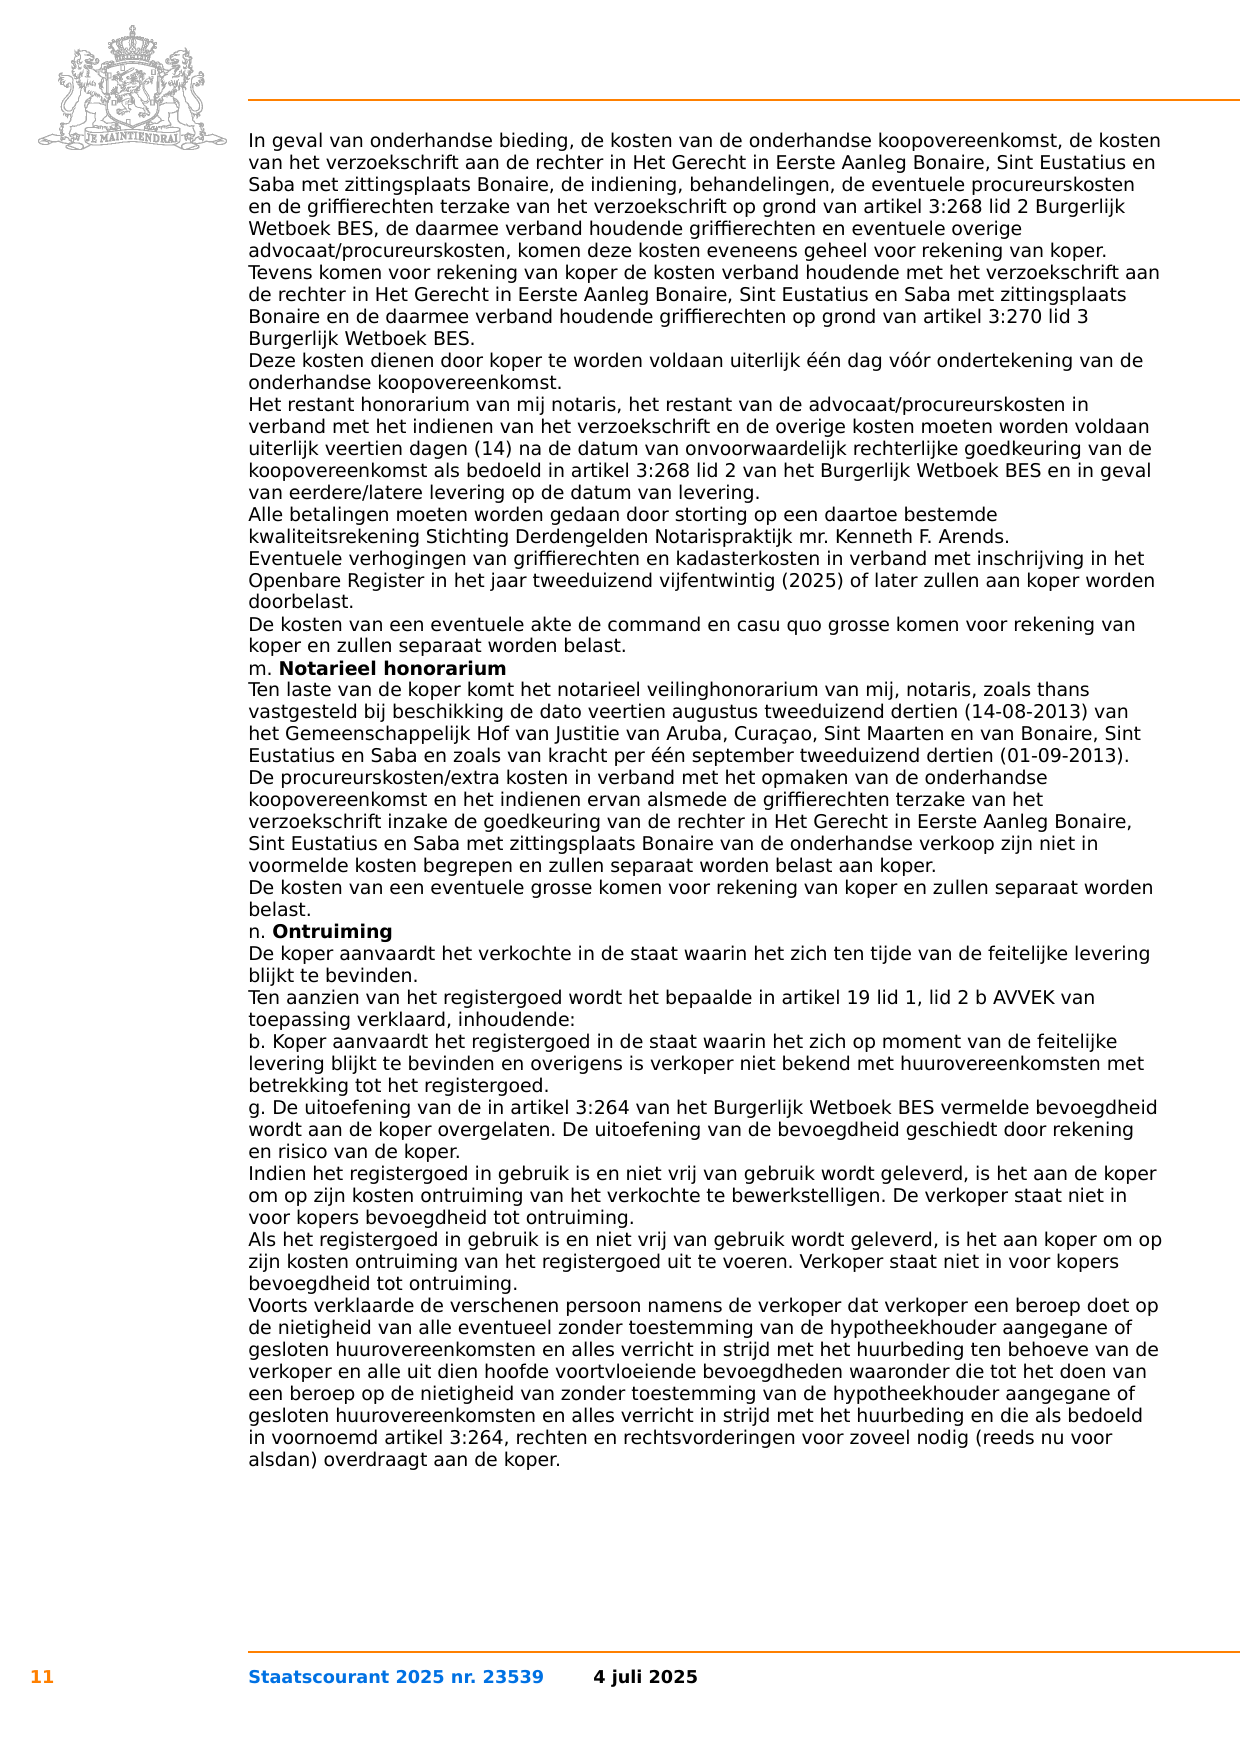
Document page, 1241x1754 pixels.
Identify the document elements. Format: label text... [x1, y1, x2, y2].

text Voorts verklaarde de verschenen persoon namens de verkoper dat verkoper een beroep doet op de nietigheid van alle eventueel zonder toestemming van de hypotheekhouder aangegane of gesloten huurovereenkomsten en alles verricht in strijd met het huurbeding ten behoeve van de verkoper en alle uit dien hoofde voortvloeiende bevoegdheden waaronder die tot het doen van een beroep op de nietigheid van zonder toestemming van de hypotheekhouder aangegane of gesloten huurovereenkomsten en alles verricht in strijd met het huurbeding en die als bedoeld in voornoemd artikel 3:264, rechten en rechtsvorderingen voor zoveel nodig (reeds nu voor alsdan) overdraagt aan de koper. [248, 1295, 1163, 1471]
text Indien het registergoed in gebruik is en niet vrij van gebruik wordt geleverd, is het aan de koper om op zijn kosten ontruiming van het verkochte te bewerkstelligen. De verkoper staat niet in voor kopers bevoegdheid tot ontruiming. [248, 1163, 1163, 1229]
text In geval van onderhandse bieding, de kosten van de onderhandse koopovereenkomst, de kosten van het verzoekschrift aan de rechter in Het Gerecht in Eerste Aanleg Bonaire, Sint Eustatius en Saba met zittingsplaats Bonaire, de indiening, behandelingen, de eventuele procureurskosten en de griffierechten terzake van het verzoekschrift op grond van artikel 3:268 lid 2 Burgerlijk Wetboek BES, de daarmee verband houdende griffierechten en eventuele overige advocaat/procureurskosten, komen deze kosten eveneens geheel voor rekening van koper. [248, 130, 1163, 262]
text Eventuele verhogingen van griffierechten en kadasterkosten in verband met inschrijving in het Openbare Register in het jaar tweeduizend vijfentwintig (2025) of later zullen aan koper worden doorbelast. [248, 547, 1163, 613]
picture [38, 25, 227, 150]
text De koper aanvaardt het verkochte in de staat waarin het zich ten tijde van de feitelijke levering blijkt te bevinden. [248, 943, 1163, 987]
text De kosten van een eventuele akte de command en casu quo grosse komen voor rekening van koper en zullen separaat worden belast. [248, 613, 1163, 657]
text De kosten van een eventuele grosse komen voor rekening van koper en zullen separaat worden belast. [248, 877, 1163, 921]
text b. Koper aanvaardt het registergoed in de staat waarin het zich op moment van de feitelijke levering blijkt te bevinden en overigens is verkoper niet bekend met huurovereenkomsten met betrekking tot het registergoed. [248, 1031, 1163, 1097]
text Het restant honorarium van mij notaris, het restant van de advocaat/procureurskosten in verband met het indienen van het verzoekschrift en de overige kosten moeten worden voldaan uiterlijk veertien dagen (14) na de datum van onvoorwaardelijk rechterlijke goedkeuring van de koopovereenkomst als bedoeld in artikel 3:268 lid 2 van het Burgerlijk Wetboek BES en in geval van eerdere/latere levering op de datum van levering. [248, 394, 1163, 503]
text Alle betalingen moeten worden gedaan door storting op een daartoe bestemde kwaliteitsrekening Stichting Derdengelden Notarispraktijk mr. Kenneth F. Arends. [248, 503, 1163, 547]
text g. De uitoefening van de in artikel 3:264 van het Burgerlijk Wetboek BES vermelde bevoegdheid wordt aan de koper overgelaten. De uitoefening van de bevoegdheid geschiedt door rekening en risico van de koper. [248, 1097, 1163, 1163]
text Ten laste van de koper komt het notarieel veilinghonorarium van mij, notaris, zoals thans vastgesteld bij beschikking de dato veertien augustus tweeduizend dertien (14-08-2013) van het Gemeenschappelijk Hof van Justitie van Aruba, Curaçao, Sint Maarten en van Bonaire, Sint Eustatius en Saba en zoals van kracht per één september tweeduizend dertien (01-09-2013). [248, 679, 1163, 767]
text m. Notarieel honorarium [248, 657, 1163, 679]
text De procureurskosten/extra kosten in verband met het opmaken van de onderhandse koopovereenkomst en het indienen ervan alsmede de griffierechten terzake van het verzoekschrift inzake de goedkeuring van de rechter in Het Gerecht in Eerste Aanleg Bonaire, Sint Eustatius en Saba met zittingsplaats Bonaire van de onderhandse verkoop zijn niet in voormelde kosten begrepen en zullen separaat worden belast aan koper. [248, 767, 1163, 877]
text Als het registergoed in gebruik is en niet vrij van gebruik wordt geleverd, is het aan koper om op zijn kosten ontruiming van het registergoed uit te voeren. Verkoper staat niet in voor kopers bevoegdheid tot ontruiming. [248, 1229, 1163, 1295]
text Tevens komen voor rekening van koper de kosten verband houdende met het verzoekschrift aan de rechter in Het Gerecht in Eerste Aanleg Bonaire, Sint Eustatius en Saba met zittingsplaats Bonaire en de daarmee verband houdende griffierechten op grond van artikel 3:270 lid 3 Burgerlijk Wetboek BES. [248, 262, 1163, 350]
text Ten aanzien van het registergoed wordt het bepaalde in artikel 19 lid 1, lid 2 b AVVEK van toepassing verklaard, inhoudende: [248, 987, 1163, 1031]
text Deze kosten dienen door koper te worden voldaan uiterlijk één dag vóór ondertekening van de onderhandse koopovereenkomst. [248, 350, 1163, 394]
text n. Ontruiming [248, 921, 1163, 943]
